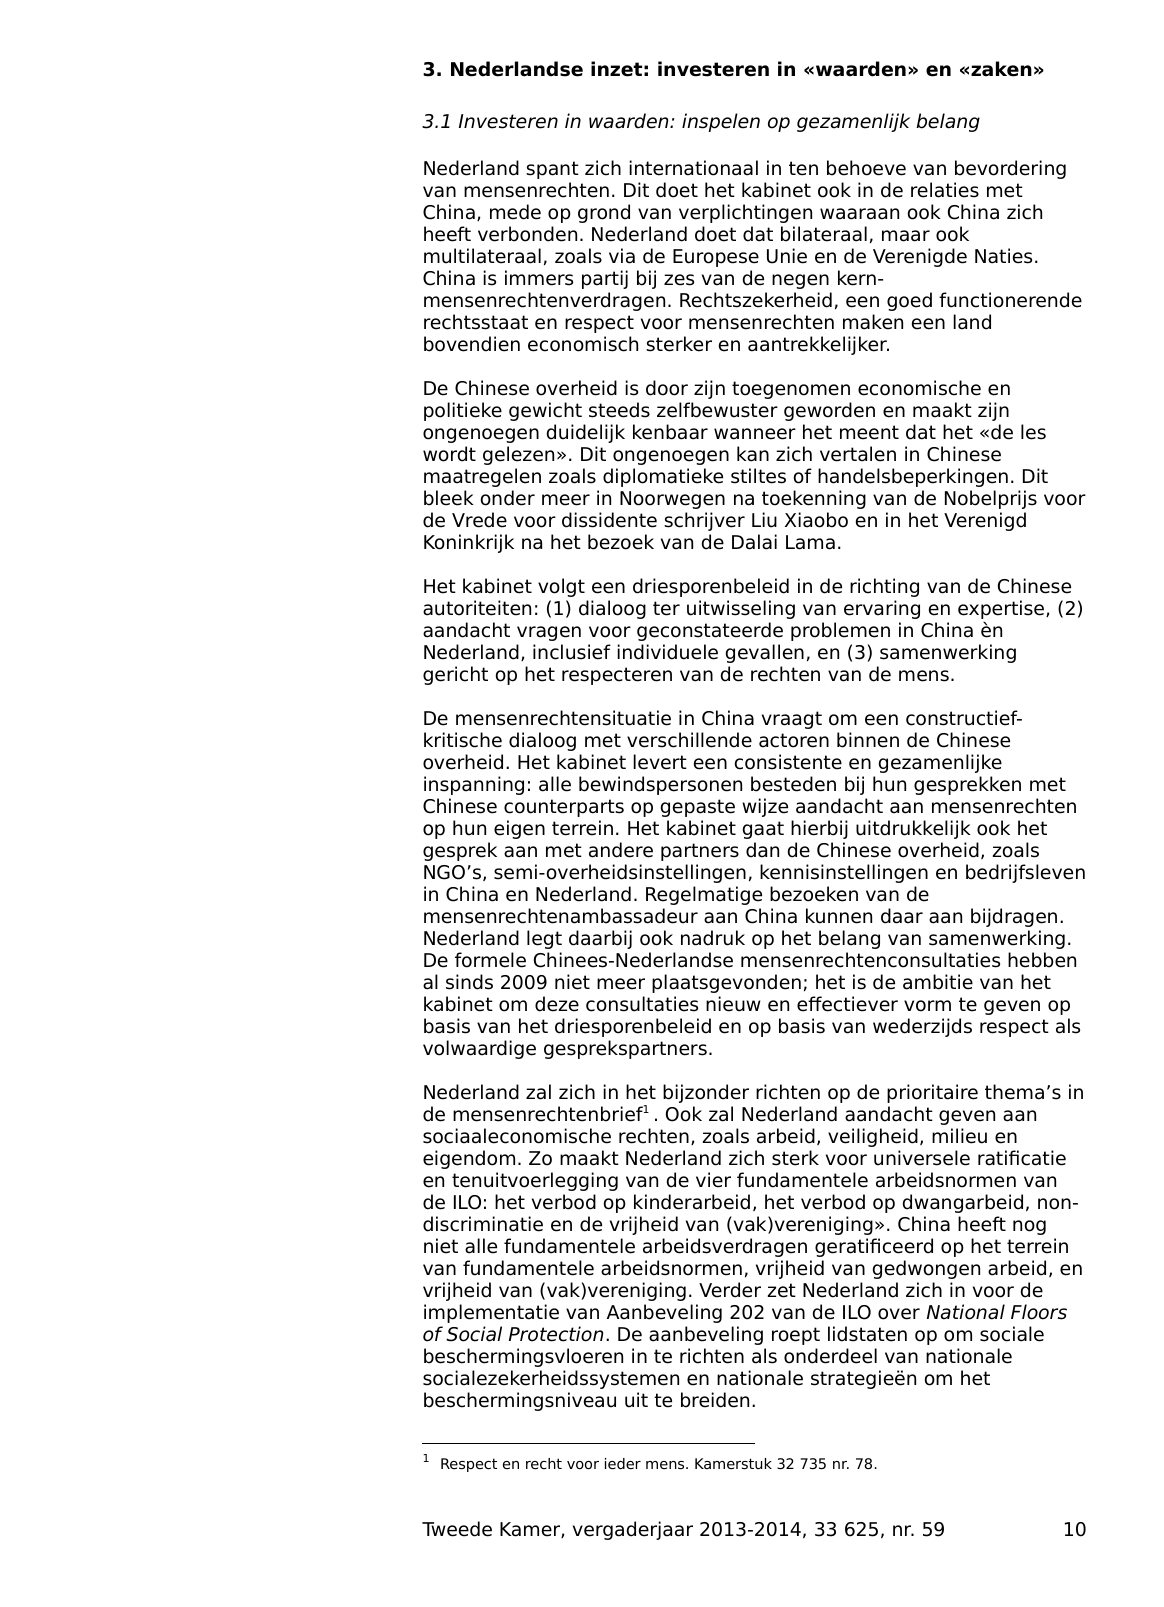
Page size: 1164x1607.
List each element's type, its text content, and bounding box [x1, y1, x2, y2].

subtitle 3. Nederlandse inzet: investeren in «waarden» en «zaken» [422, 59, 1087, 81]
text De mensenrechtensituatie in China vraagt om een constructief-kritische dialoog met verschillende actoren binnen de Chinese overheid. Het kabinet levert een consistente en gezamenlijke inspanning: alle bewindspersonen besteden bij hun gesprekken met Chinese counterparts op gepaste wijze aandacht aan mensenrechten op hun eigen terrein. Het kabinet gaat hierbij uitdrukkelijk ook het gesprek aan met andere partners dan de Chinese overheid, zoals NGO’s, semi-overheidsinstellingen, kennisinstellingen en bedrijfsleven in China en Nederland. Regelmatige bezoeken van de mensenrechtenambassadeur aan China kunnen daar aan bijdragen. Nederland legt daarbij ook nadruk op het belang van samenwerking. De formele Chinees-Nederlandse mensenrechtenconsultaties hebben al sinds 2009 niet meer plaatsgevonden; het is de ambitie van het kabinet om deze consultaties nieuw en effectiever vorm te geven op basis van het driesporenbeleid en op basis van wederzijds respect als volwaardige gesprekspartners. [422, 708, 1087, 1060]
text Het kabinet volgt een driesporenbeleid in de richting van de Chinese autoriteiten: (1) dialoog ter uitwisseling van ervaring en expertise, (2) aandacht vragen voor geconstateerde problemen in China èn Nederland, inclusief individuele gevallen, en (3) samenwerking gericht op het respecteren van de rechten van de mens. [422, 576, 1087, 686]
text Nederland zal zich in het bijzonder richten op de prioritaire thema’s in de mensenrechtenbrief. Ook zal Nederland aandacht geven aan sociaaleconomische rechten, zoals arbeid, veiligheid, milieu en eigendom. Zo maakt Nederland zich sterk voor universele ratificatie en tenuitvoerlegging van de vier fundamentele arbeidsnormen van de ILO: het verbod op kinderarbeid, het verbod op dwangarbeid, non-discriminatie en de vrijheid van (vak)vereniging». China heeft nog niet alle fundamentele arbeidsverdragen geratificeerd op het terrein van fundamentele arbeidsnormen, vrijheid van gedwongen arbeid, en vrijheid van (vak)vereniging. Verder zet Nederland zich in voor de implementatie van Aanbeveling 202 van de ILO over National Floors of Social Protection. De aanbeveling roept lidstaten op om sociale beschermingsvloeren in te richten als onderdeel van nationale socialezekerheidssystemen en nationale strategieën om het beschermingsniveau uit te breiden. [422, 1082, 1087, 1412]
subtitle 3.1 Investeren in waarden: inspelen op gezamenlijk belang [422, 111, 1087, 133]
text Respect en recht voor ieder mens. Kamerstuk 32 735 nr. 78. [422, 1452, 1087, 1474]
text De Chinese overheid is door zijn toegenomen economische en politieke gewicht steeds zelfbewuster geworden en maakt zijn ongenoegen duidelijk kenbaar wanneer het meent dat het «de les wordt gelezen». Dit ongenoegen kan zich vertalen in Chinese maatregelen zoals diplomatieke stiltes of handelsbeperkingen. Dit bleek onder meer in Noorwegen na toekenning van de Nobelprijs voor de Vrede voor dissidente schrijver Liu Xiaobo en in het Verenigd Koninkrijk na het bezoek van de Dalai Lama. [422, 378, 1087, 554]
text Nederland spant zich internationaal in ten behoeve van bevordering van mensenrechten. Dit doet het kabinet ook in de relaties met China, mede op grond van verplichtingen waaraan ook China zich heeft verbonden. Nederland doet dat bilateraal, maar ook multilateraal, zoals via de Europese Unie en de Verenigde Naties. China is immers partij bij zes van de negen kern-mensenrechtenverdragen. Rechtszekerheid, een goed functionerende rechtsstaat en respect voor mensenrechten maken een land bovendien economisch sterker en aantrekkelijker. [422, 158, 1087, 356]
